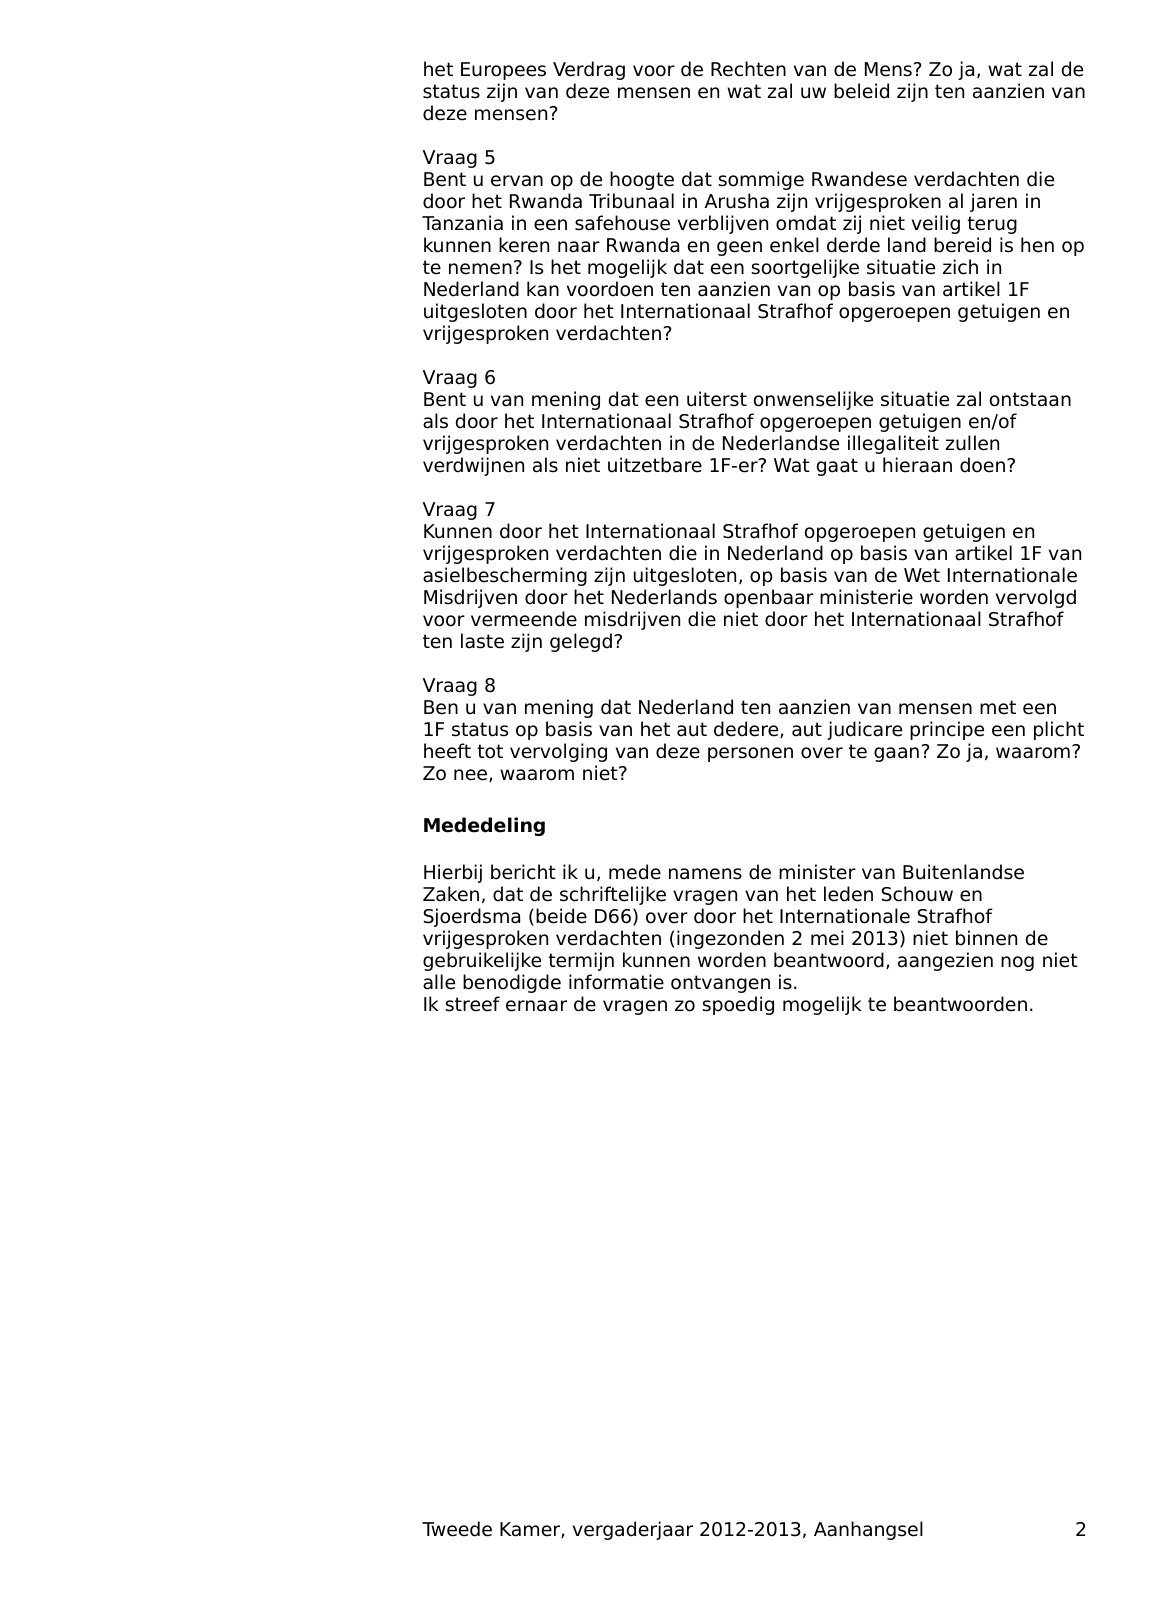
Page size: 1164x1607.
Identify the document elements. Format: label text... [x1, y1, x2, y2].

text Bent u van mening dat een uiterst onwenselijke situatie zal ontstaan als door het Internationaal Strafhof opgeroepen getuigen en/of vrijgesproken verdachten in de Nederlandse illegaliteit zullen verdwijnen als niet uitzetbare 1F-er? Wat gaat u hieraan doen? [422, 389, 1087, 477]
text Kunnen door het Internationaal Strafhof opgeroepen getuigen en vrijgesproken verdachten die in Nederland op basis van artikel 1F van asielbescherming zijn uitgesloten, op basis van de Wet Internationale Misdrijven door het Nederlands openbaar ministerie worden vervolgd voor vermeende misdrijven die niet door het Internationaal Strafhof ten laste zijn gelegd? [422, 521, 1087, 653]
text Ben u van mening dat Nederland ten aanzien van mensen met een 1F status op basis van het aut dedere, aut judicare principe een plicht heeft tot vervolging van deze personen over te gaan? Zo ja, waarom? Zo nee, waarom niet? [422, 697, 1087, 785]
text Bent u ervan op de hoogte dat sommige Rwandese verdachten die door het Rwanda Tribunaal in Arusha zijn vrijgesproken al jaren in Tanzania in een safehouse verblijven omdat zij niet veilig terug kunnen keren naar Rwanda en geen enkel derde land bereid is hen op te nemen? Is het mogelijk dat een soortgelijke situatie zich in Nederland kan voordoen ten aanzien van op basis van artikel 1F uitgesloten door het Internationaal Strafhof opgeroepen getuigen en vrijgesproken verdachten? [422, 169, 1087, 345]
text Vraag 5 [422, 147, 1087, 169]
text het Europees Verdrag voor de Rechten van de Mens? Zo ja, wat zal de status zijn van deze mensen en wat zal uw beleid zijn ten aanzien van deze mensen? [422, 59, 1087, 125]
text Hierbij bericht ik u, mede namens de minister van Buitenlandse Zaken, dat de schriftelijke vragen van het leden Schouw en Sjoerdsma (beide D66) over door het Internationale Strafhof vrijgesproken verdachten (ingezonden 2 mei 2013) niet binnen de gebruikelijke termijn kunnen worden beantwoord, aangezien nog niet alle benodigde informatie ontvangen is. [422, 862, 1087, 994]
subtitle Mededeling [422, 815, 1087, 837]
text Ik streef ernaar de vragen zo spoedig mogelijk te beantwoorden. [422, 994, 1087, 1016]
text Vraag 7 [422, 499, 1087, 521]
text Vraag 6 [422, 367, 1087, 389]
text Vraag 8 [422, 675, 1087, 697]
